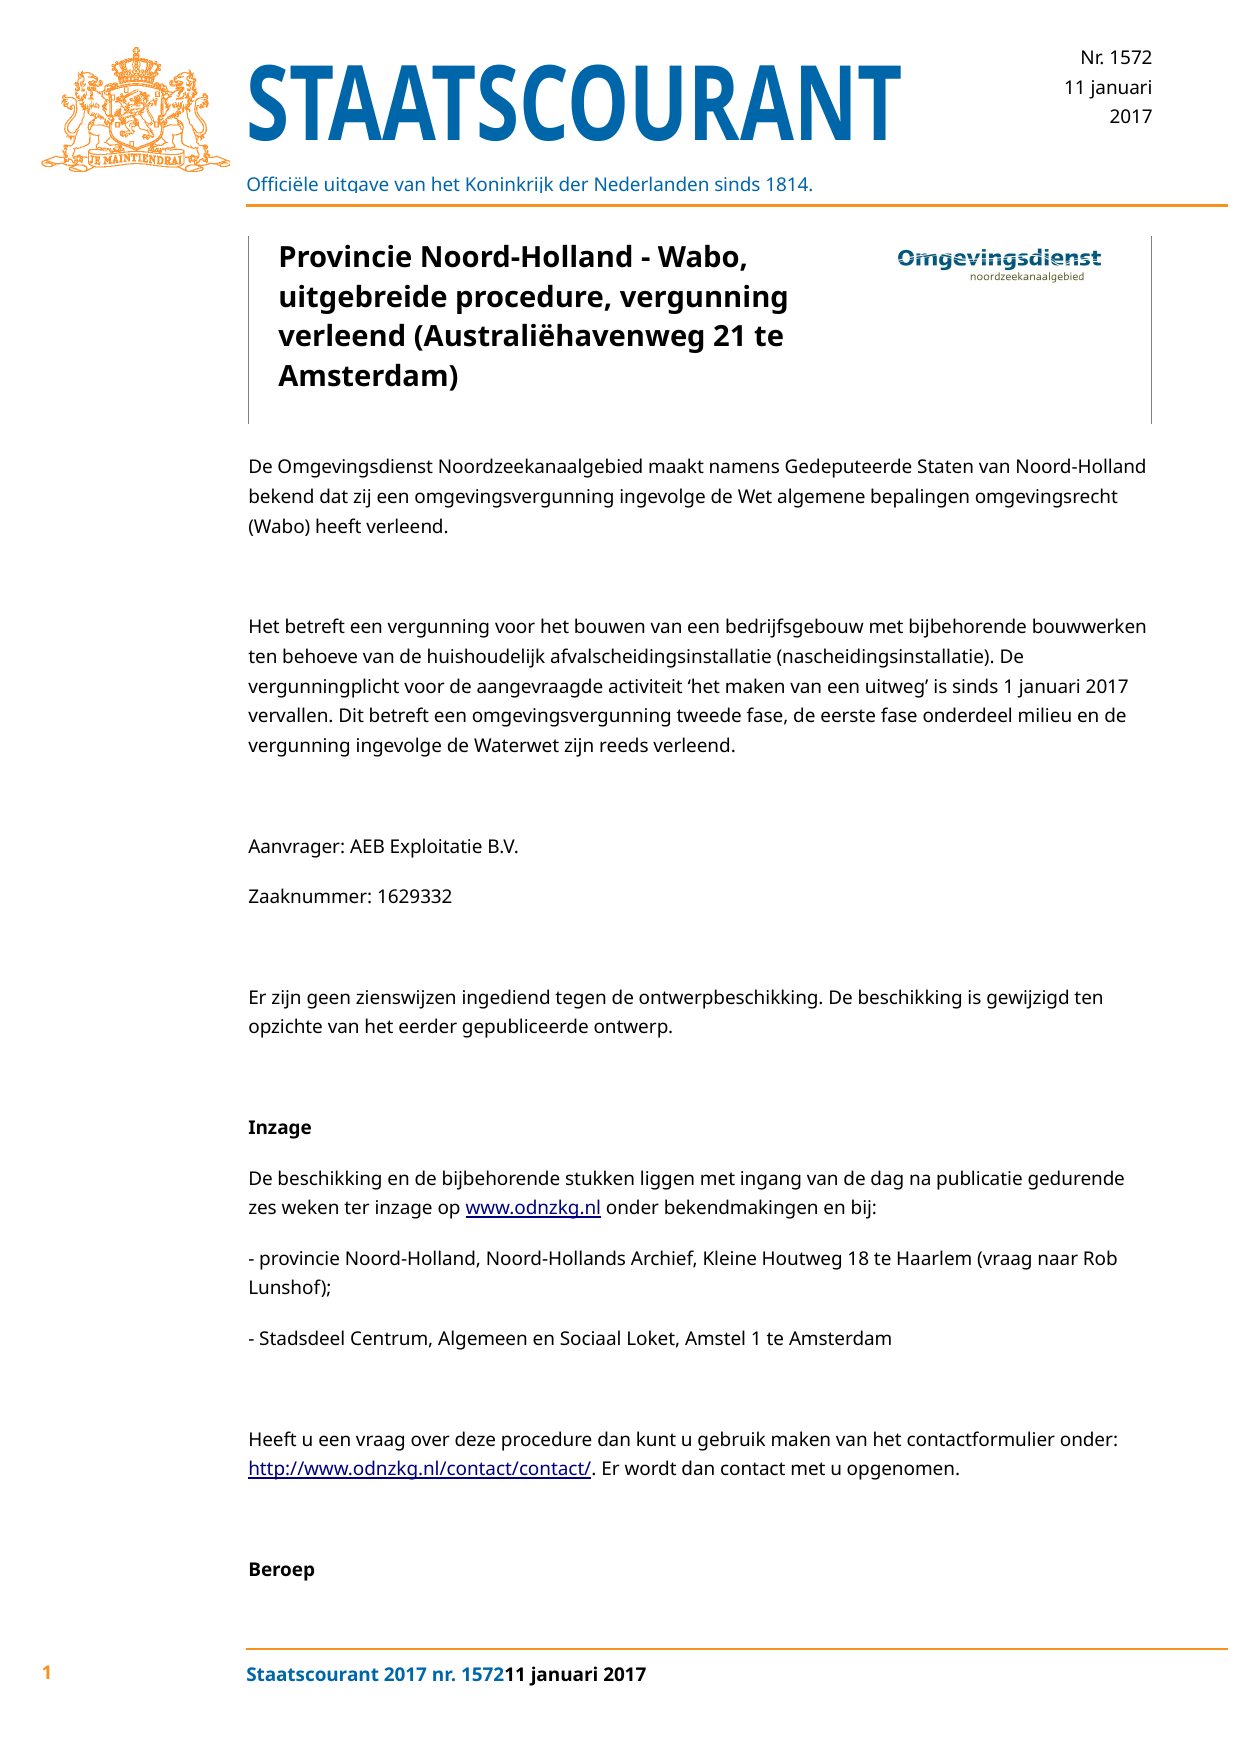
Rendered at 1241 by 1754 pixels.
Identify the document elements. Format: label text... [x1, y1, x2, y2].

picture [882, 236, 1119, 300]
text Het betreft een vergunning voor het bouwen van een bedrijfsgebouw met bijbehorende bouwwerken ten behoeve van de huishoudelijk afvalscheidingsinstallatie (nascheidingsinstallatie). De vergunningplicht voor de aangevraagde activiteit ‘het maken van een uitweg’ is sinds 1 januari 2017 vervallen. Dit betreft een omgevingsvergunning tweede fase, de eerste fase onderdeel milieu en de vergunning ingevolge de Waterwet zijn reeds verleend. [248, 614, 1152, 758]
table_header [850, 236, 1151, 424]
text Inzage [248, 1114, 1152, 1140]
text Er zijn geen zienswijzen ingediend tegen de ontwerpbeschikking. De beschikking is gewijzigd ten opzichte van het eerder gepubliceerde ontwerp. [248, 984, 1152, 1039]
text Aanvrager: AEB Exploitatie B.V. [248, 833, 1152, 858]
picture [41, 47, 231, 172]
text - Stadsdeel Centrum, Algemeen en Sociaal Loket, Amstel 1 te Amsterdam [248, 1325, 1152, 1351]
text De Omgevingsdienst Noordzeekanaalgebied maakt namens Gedeputeerde Staten van Noord-Holland bekend dat zij een omgevingsvergunning ingevolge de Wet algemene bepalingen omgevingsrecht (Wabo) heeft verleend. [248, 454, 1152, 538]
text - provincie Noord-Holland, Noord-Hollands Archief, Kleine Houtweg 18 te Haarlem (vraag naar Rob Lunshof); [248, 1245, 1152, 1300]
table_header Provincie Noord-Holland - Wabo, uitgebreide procedure, vergunning verleend (Australiëhavenweg 21 te Amsterdam) [249, 236, 850, 424]
text De beschikking en de bijbehorende stukken liggen met ingang van de dag na publicatie gedurende zes weken ter inzage op www.odnzkg.nl onder bekendmakingen en bij: [248, 1165, 1152, 1220]
text Zaaknummer: 1629332 [248, 883, 1152, 909]
text Heeft u een vraag over deze procedure dan kunt u gebruik maken van het contactformulier onder: http://www.odnzkg.nl/contact/contact/. Er wordt dan contact met u opgenomen. [248, 1426, 1152, 1481]
text Beroep [248, 1556, 1152, 1582]
